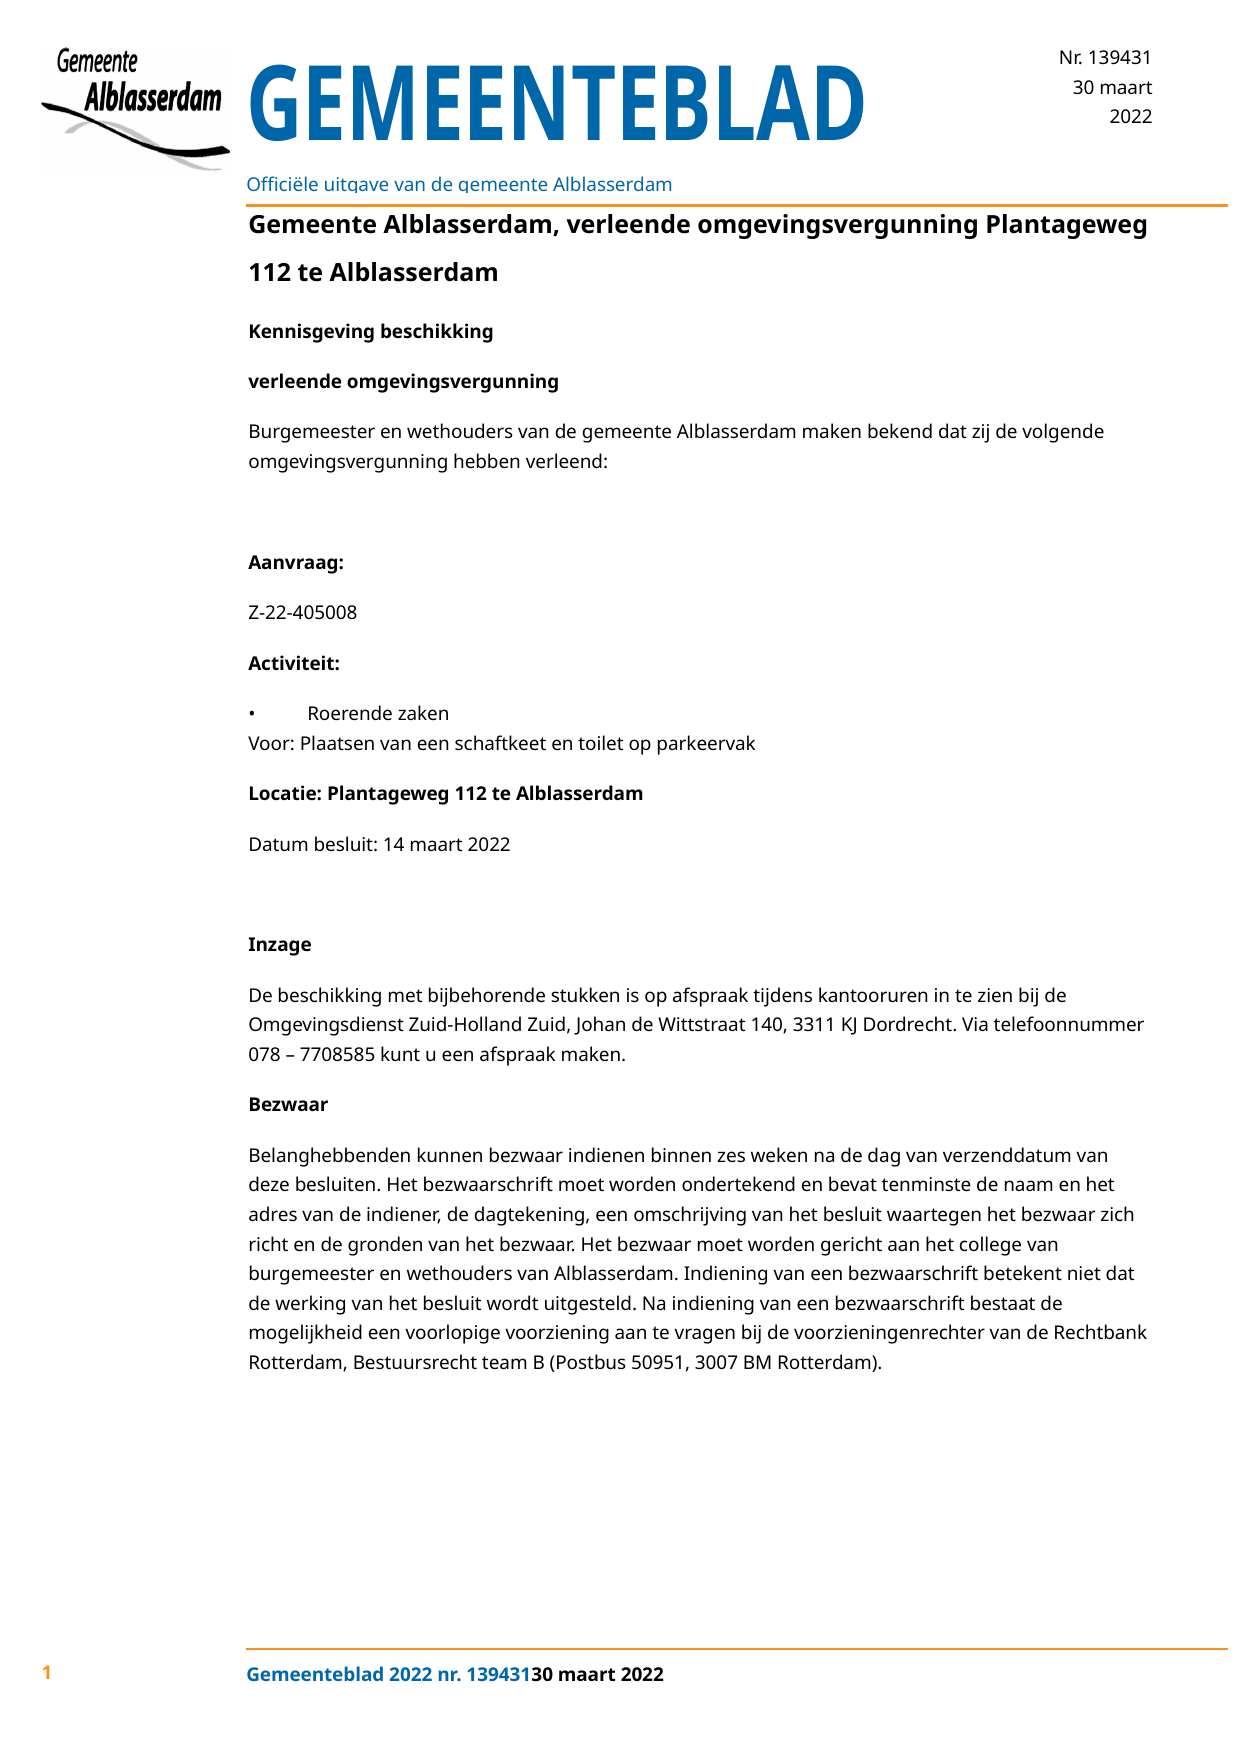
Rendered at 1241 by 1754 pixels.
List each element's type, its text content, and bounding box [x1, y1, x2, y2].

text Datum besluit: 14 maart 2022 [248, 831, 1152, 857]
list Roerende zaken [248, 700, 1152, 726]
text Bezwaar [248, 1092, 1152, 1117]
text Aanvraag: [248, 549, 1152, 575]
text verleende omgevingsvergunning [248, 368, 1152, 394]
picture [41, 47, 231, 172]
text Gemeente Alblasserdam, verleende omgevingsvergunning Plantageweg 112 te Alblasserdam [248, 207, 1152, 288]
text Z-22-405008 [248, 599, 1152, 625]
text De beschikking met bijbehorende stukken is op afspraak tijdens kantooruren in te zien bij de Omgevingsdienst Zuid-Holland Zuid, Johan de Wittstraat 140, 3311 KJ Dordrecht. Via telefoonnummer 078 – 7708585 kunt u een afspraak maken. [248, 982, 1152, 1067]
text Burgemeester en wethouders van de gemeente Alblasserdam maken bekend dat zij de volgende omgevingsvergunning hebben verleend: [248, 419, 1152, 474]
text Locatie: Plantageweg 112 te Alblasserdam [248, 780, 1152, 806]
text Kennisgeving beschikking [248, 318, 1152, 344]
text Belanghebbenden kunnen bezwaar indienen binnen zes weken na de dag van verzenddatum van deze besluiten. Het bezwaarschrift moet worden ondertekend en bevat tenminste de naam en het adres van de indiener, de dagtekening, een omschrijving van het besluit waartegen het bezwaar zich richt en de gronden van het bezwaar. Het bezwaar moet worden gericht aan het college van burgemeester en wethouders van Alblasserdam. Indiening van een bezwaarschrift betekent niet dat de werking van het besluit wordt uitgesteld. Na indiening van een bezwaarschrift bestaat de mogelijkheid een voorlopige voorziening aan te vragen bij de voorzieningenrechter van de Rechtbank Rotterdam, Bestuursrecht team B (Postbus 50951, 3007 BM Rotterdam). [248, 1142, 1152, 1375]
text Voor: Plaatsen van een schaftkeet en toilet op parkeervak [248, 730, 1152, 756]
text Inzage [248, 932, 1152, 957]
text Activiteit: [248, 650, 1152, 676]
